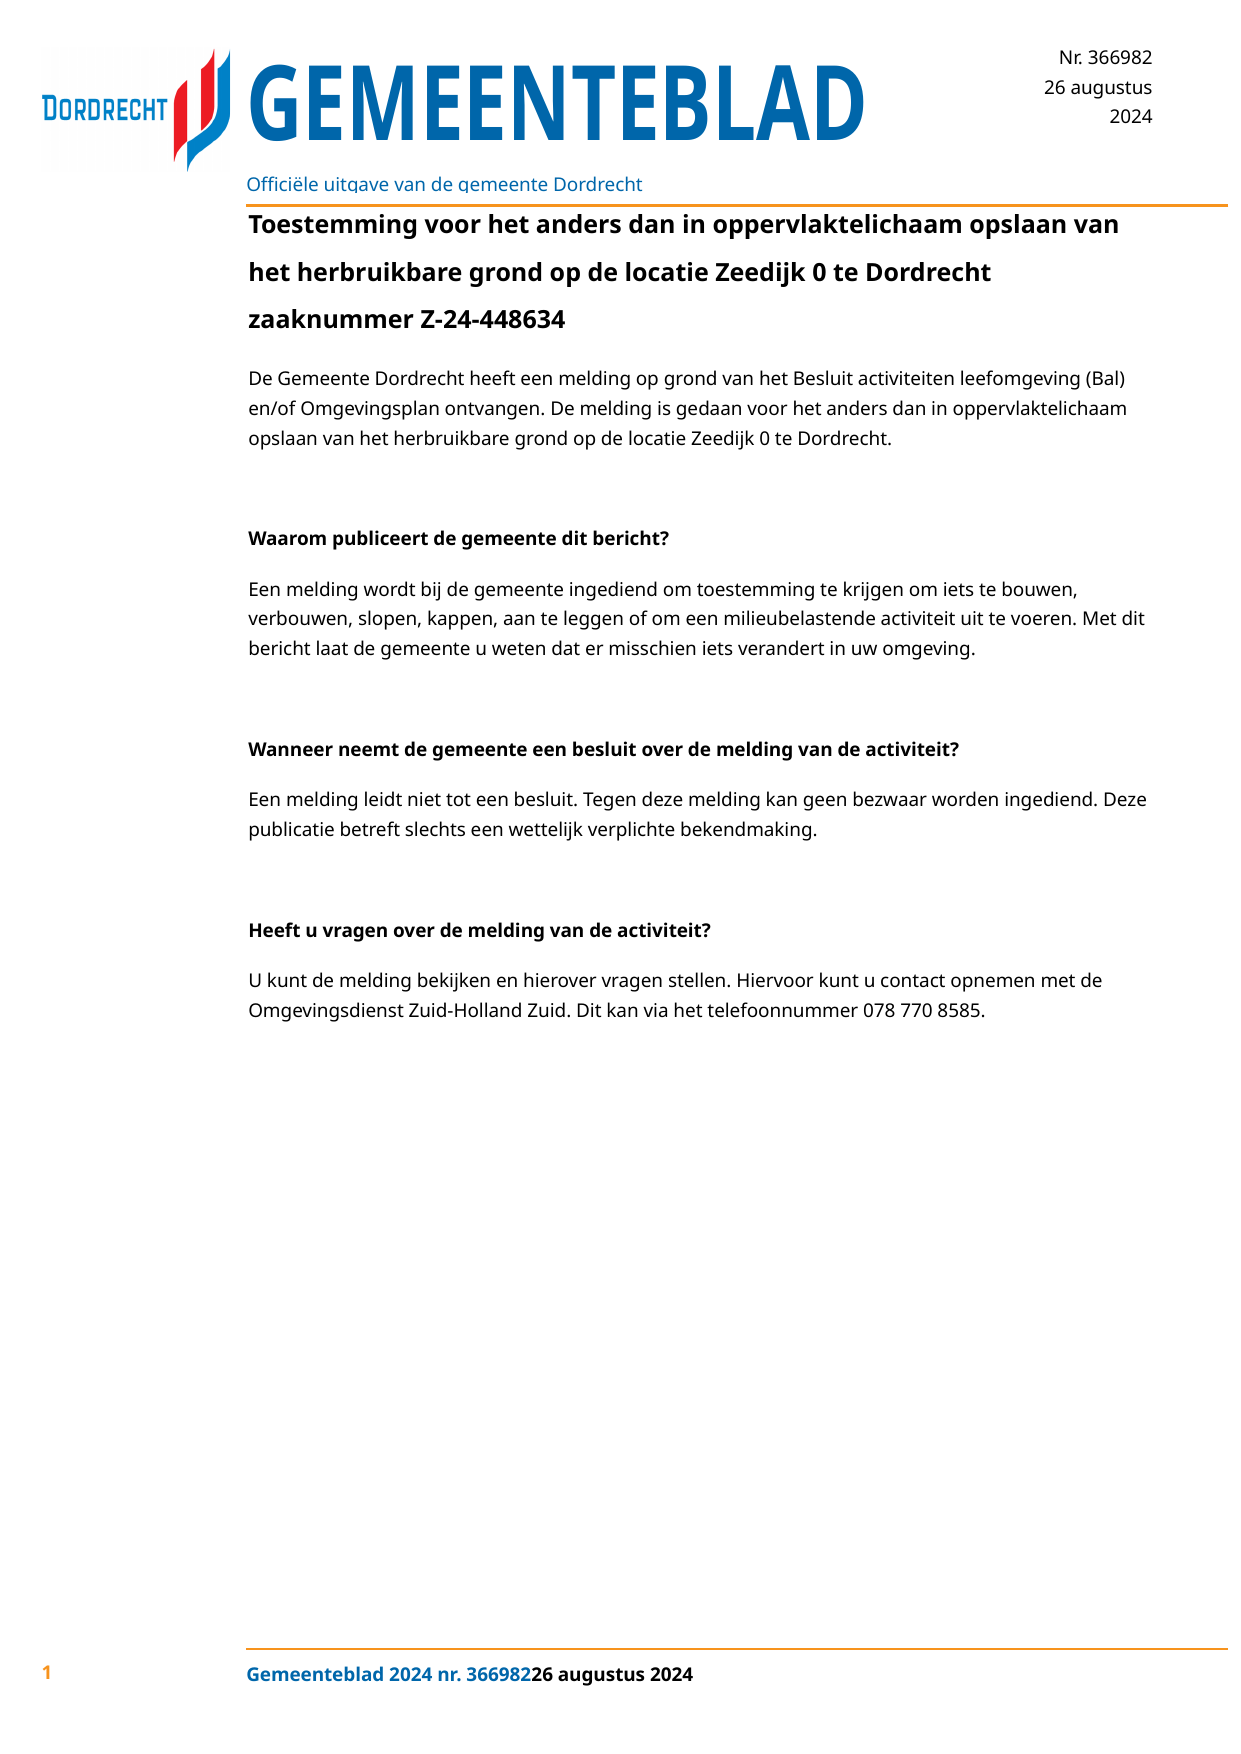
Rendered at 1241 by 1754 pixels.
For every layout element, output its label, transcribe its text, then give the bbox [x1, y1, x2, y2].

text Een melding leidt niet tot een besluit. Tegen deze melding kan geen bezwaar worden ingediend. Deze publicatie betreft slechts een wettelijk verplichte bekendmaking. [248, 786, 1152, 842]
text Heeft u vragen over de melding van de activiteit? [248, 917, 1152, 942]
text De Gemeente Dordrecht heeft een melding op grond van het Besluit activiteiten leefomgeving (Bal) en/of Omgevingsplan ontvangen. De melding is gedaan voor het anders dan in oppervlaktelichaam opslaan van het herbruikbare grond op de locatie Zeedijk 0 te Dordrecht. [248, 366, 1152, 450]
text Een melding wordt bij de gemeente ingediend om toestemming te krijgen om iets te bouwen, verbouwen, slopen, kappen, aan te leggen of om een milieubelastende activiteit uit te voeren. Met dit bericht laat de gemeente u weten dat er misschien iets verandert in uw omgeving. [248, 576, 1152, 661]
text U kunt de melding bekijken en hierover vragen stellen. Hiervoor kunt u contact opnemen met de Omgevingsdienst Zuid-Holland Zuid. Dit kan via het telefoonnummer 078 770 8585. [248, 967, 1152, 1022]
text Waarom publiceert de gemeente dit bericht? [248, 526, 1152, 551]
picture [41, 47, 231, 172]
text Toestemming voor het anders dan in oppervlaktelichaam opslaan van het herbruikbare grond op de locatie Zeedijk 0 te Dordrecht zaaknummer Z-24-448634 [248, 207, 1152, 336]
text Wanneer neemt de gemeente een besluit over de melding van de activiteit? [248, 736, 1152, 762]
